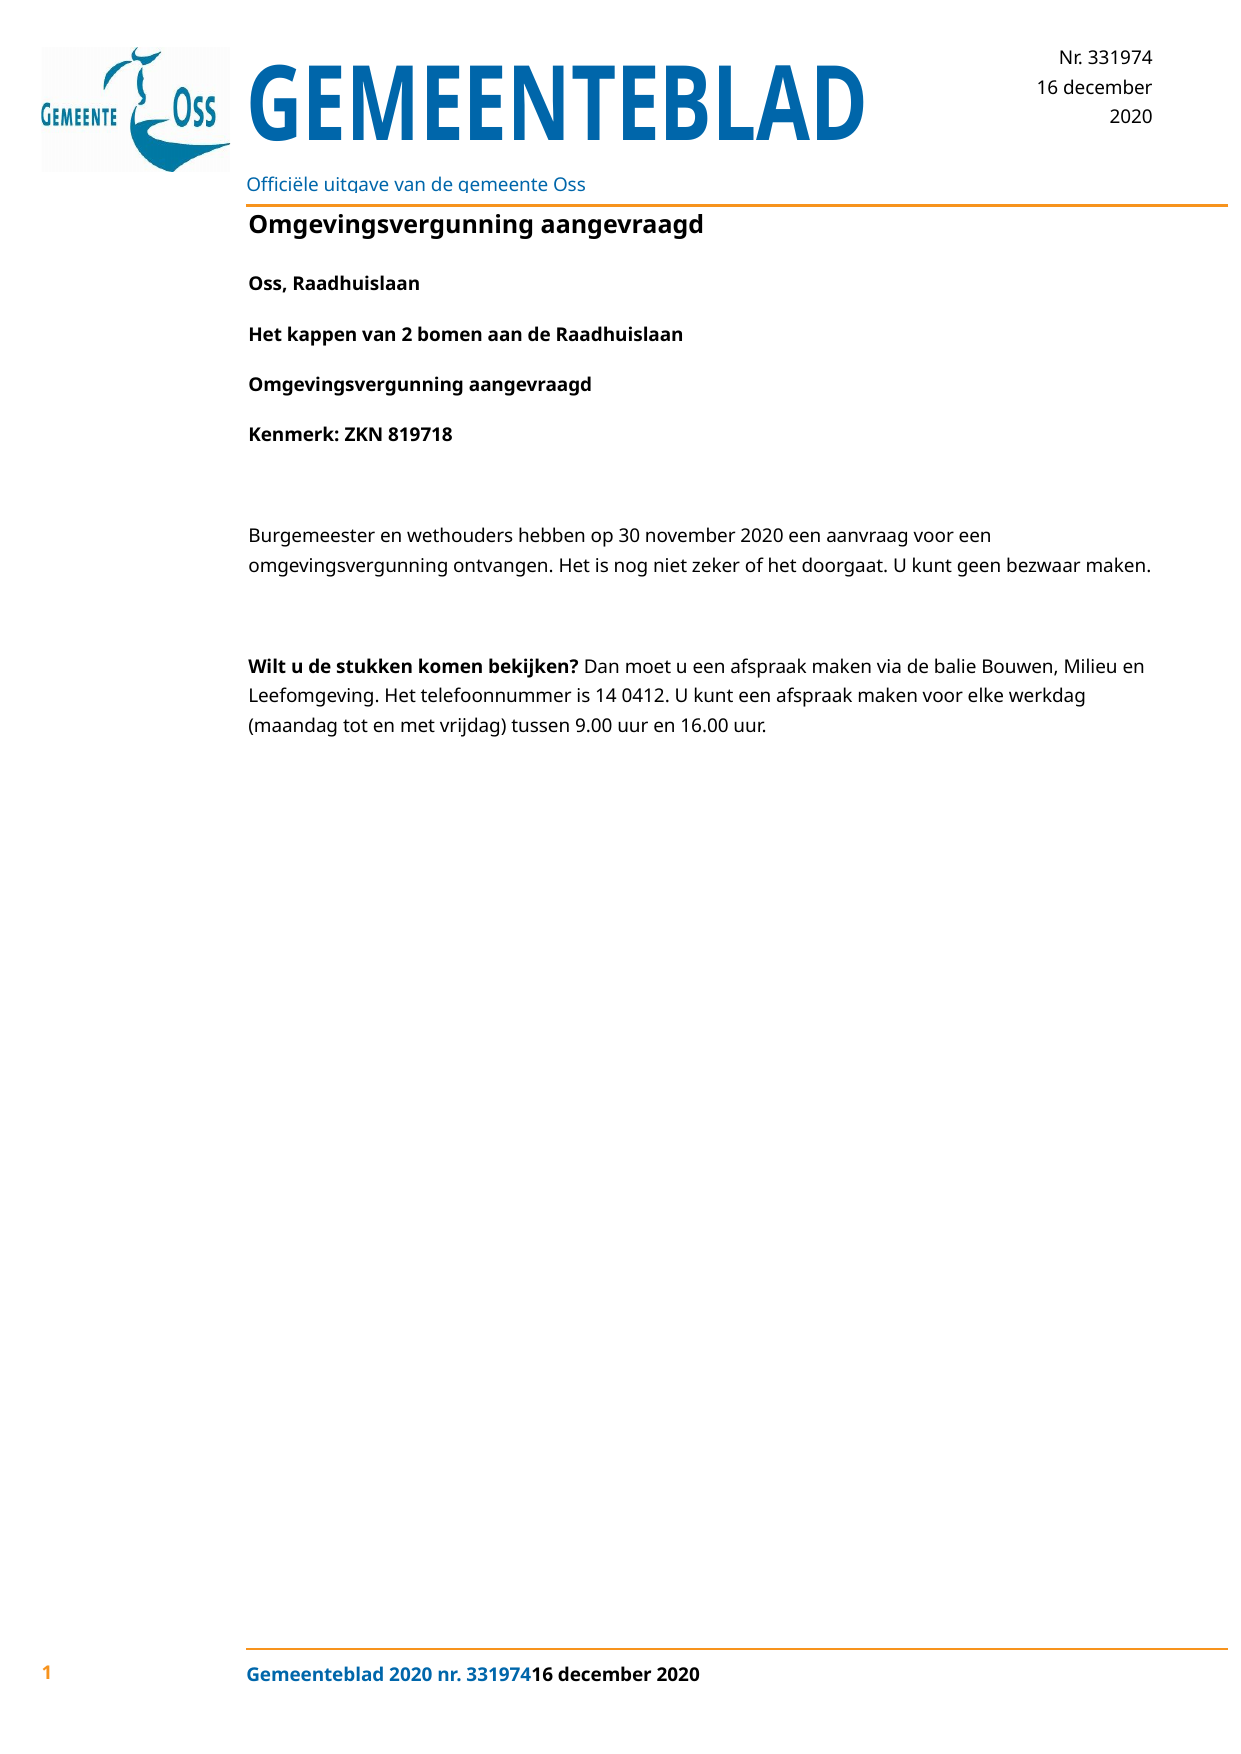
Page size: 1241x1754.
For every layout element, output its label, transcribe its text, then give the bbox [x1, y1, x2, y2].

text Burgemeester en wethouders hebben op 30 november 2020 een aanvraag voor een omgevingsvergunning ontvangen. Het is nog niet zeker of het doorgaat. U kunt geen bezwaar maken. [248, 522, 1152, 578]
text Omgevingsvergunning aangevraagd [248, 371, 1152, 397]
text Omgevingsvergunning aangevraagd [248, 207, 1152, 241]
picture [41, 47, 231, 172]
text Het kappen van 2 bomen aan de Raadhuislaan [248, 321, 1152, 346]
text Oss, Raadhuislaan [248, 270, 1152, 296]
text Wilt u de stukken komen bekijken? Dan moet u een afspraak maken via de balie Bouwen, Milieu en Leefomgeving. Het telefoonnummer is 14 0412. U kunt een afspraak maken voor elke werkdag (maandag tot en met vrijdag) tussen 9.00 uur en 16.00 uur. [248, 653, 1152, 738]
text Kenmerk: ZKN 819718 [248, 422, 1152, 447]
